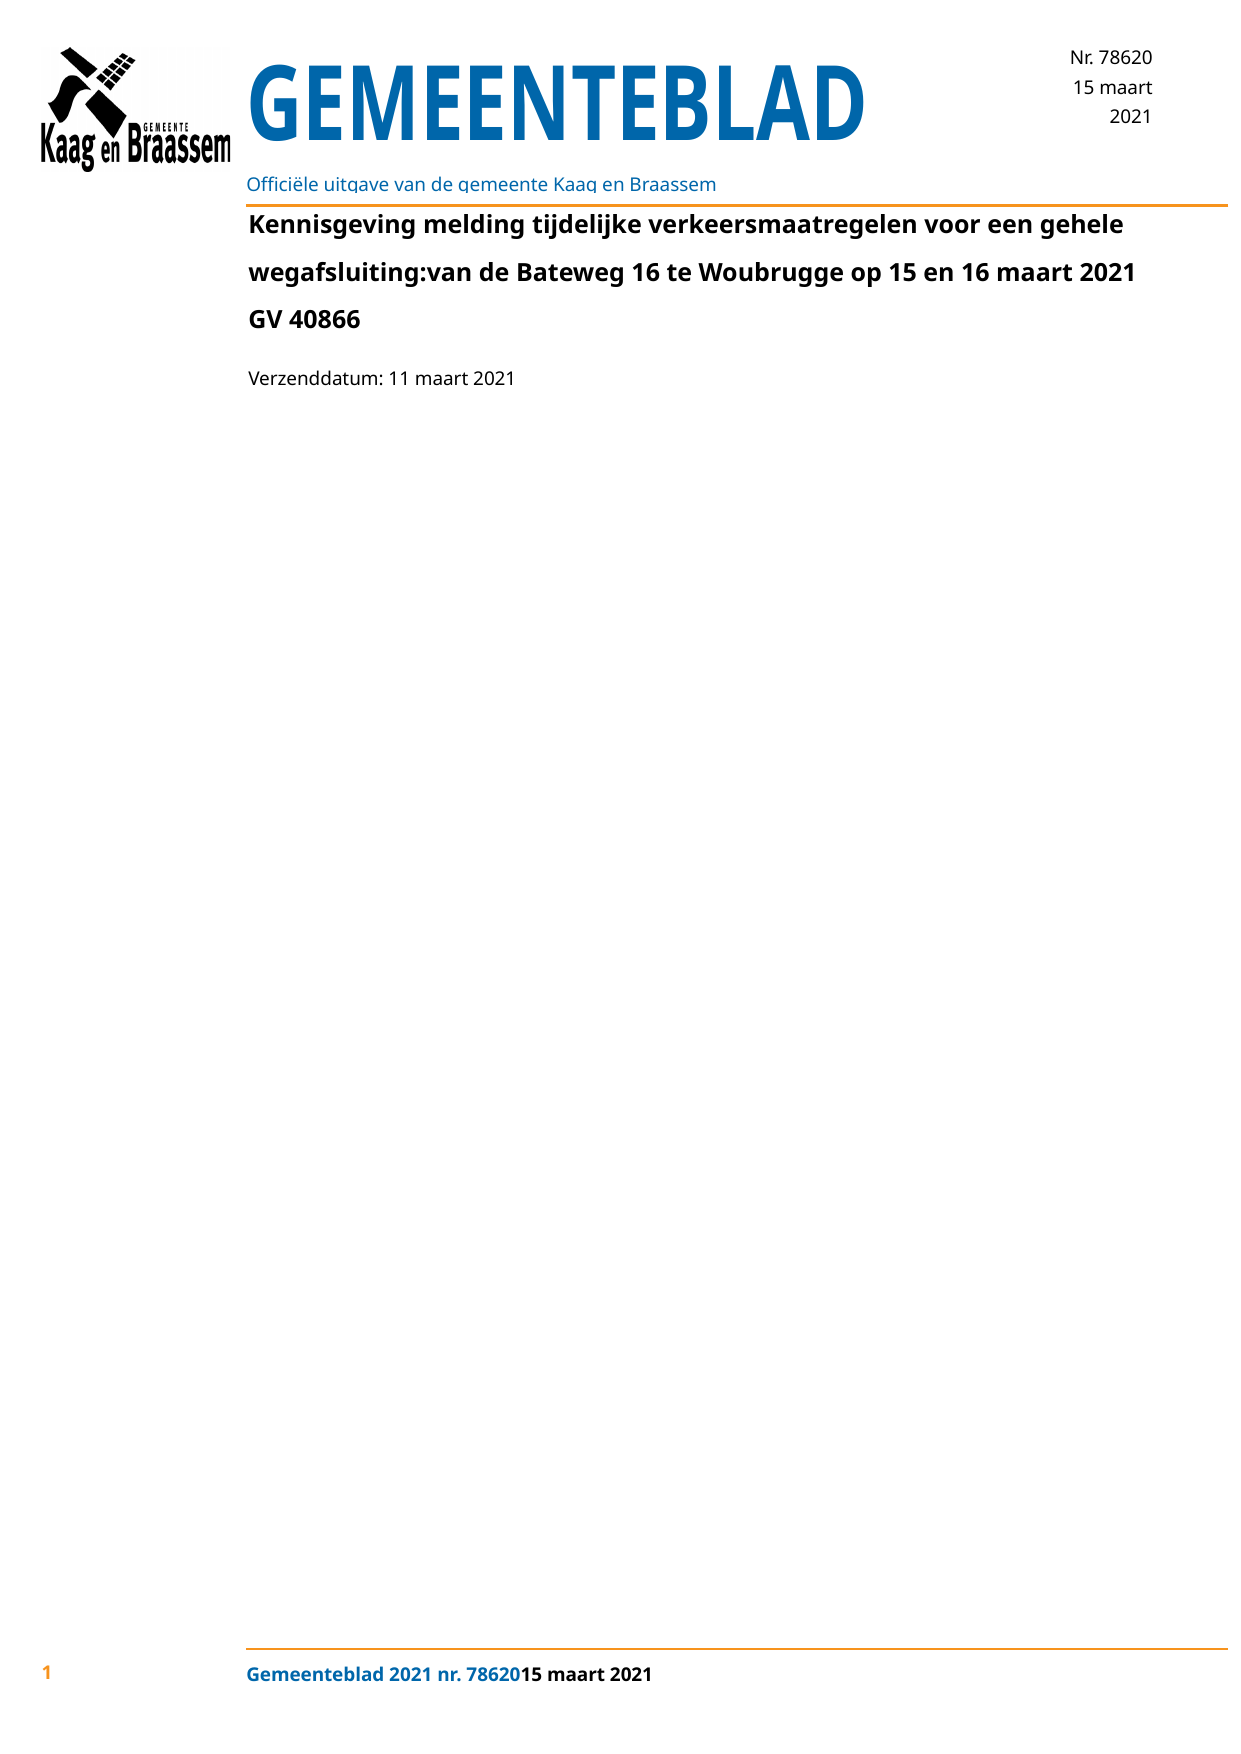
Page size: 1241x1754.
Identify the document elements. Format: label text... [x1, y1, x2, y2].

text Kennisgeving melding tijdelijke verkeersmaatregelen voor een gehele wegafsluiting:van de Bateweg 16 te Woubrugge op 15 en 16 maart 2021 GV 40866 [248, 207, 1152, 336]
picture [41, 47, 231, 172]
text Verzenddatum: 11 maart 2021 [248, 366, 1152, 391]
